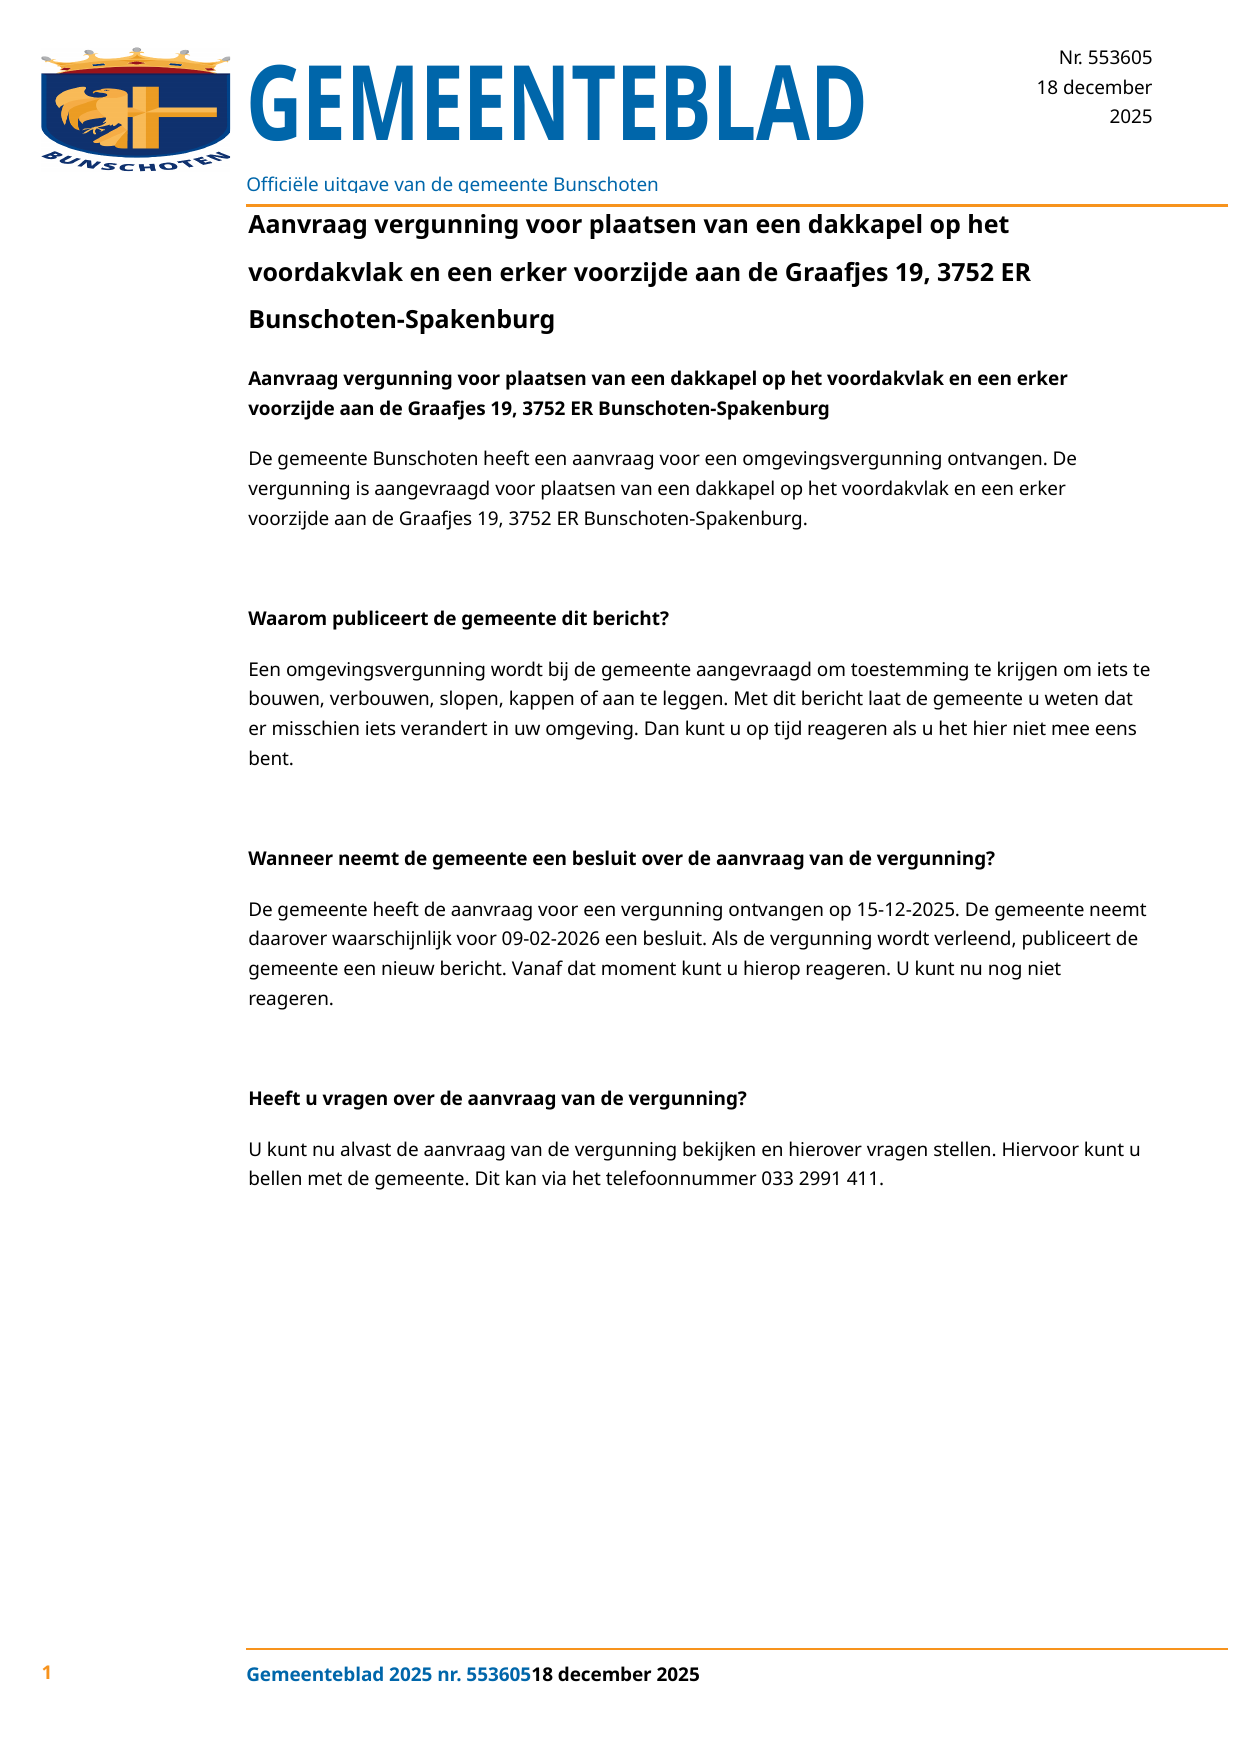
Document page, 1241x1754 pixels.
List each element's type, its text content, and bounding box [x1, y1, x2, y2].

picture [41, 47, 231, 172]
text Heeft u vragen over de aanvraag van de vergunning? [248, 1086, 1152, 1111]
text Aanvraag vergunning voor plaatsen van een dakkapel op het voordakvlak en een erker voorzijde aan de Graafjes 19, 3752 ER Bunschoten-Spakenburg [248, 366, 1152, 421]
text De gemeente Bunschoten heeft een aanvraag voor een omgevingsvergunning ontvangen. De vergunning is aangevraagd voor plaatsen van een dakkapel op het voordakvlak en een erker voorzijde aan de Graafjes 19, 3752 ER Bunschoten-Spakenburg. [248, 446, 1152, 530]
text Een omgevingsvergunning wordt bij de gemeente aangevraagd om toestemming te krijgen om iets te bouwen, verbouwen, slopen, kappen of aan te leggen. Met dit bericht laat de gemeente u weten dat er misschien iets verandert in uw omgeving. Dan kunt u op tijd reageren als u het hier niet mee eens bent. [248, 656, 1152, 770]
text U kunt nu alvast de aanvraag van de vergunning bekijken en hierover vragen stellen. Hiervoor kunt u bellen met de gemeente. Dit kan via het telefoonnummer 033 2991 411. [248, 1136, 1152, 1191]
text Wanneer neemt de gemeente een besluit over de aanvraag van de vergunning? [248, 846, 1152, 871]
text De gemeente heeft de aanvraag voor een vergunning ontvangen op 15-12-2025. De gemeente neemt daarover waarschijnlijk voor 09-02-2026 een besluit. Als de vergunning wordt verleend, publiceert de gemeente een nieuw bericht. Vanaf dat moment kunt u hierop reageren. U kunt nu nog niet reageren. [248, 896, 1152, 1010]
text Aanvraag vergunning voor plaatsen van een dakkapel op het voordakvlak en een erker voorzijde aan de Graafjes 19, 3752 ER Bunschoten-Spakenburg [248, 207, 1152, 336]
text Waarom publiceert de gemeente dit bericht? [248, 606, 1152, 631]
